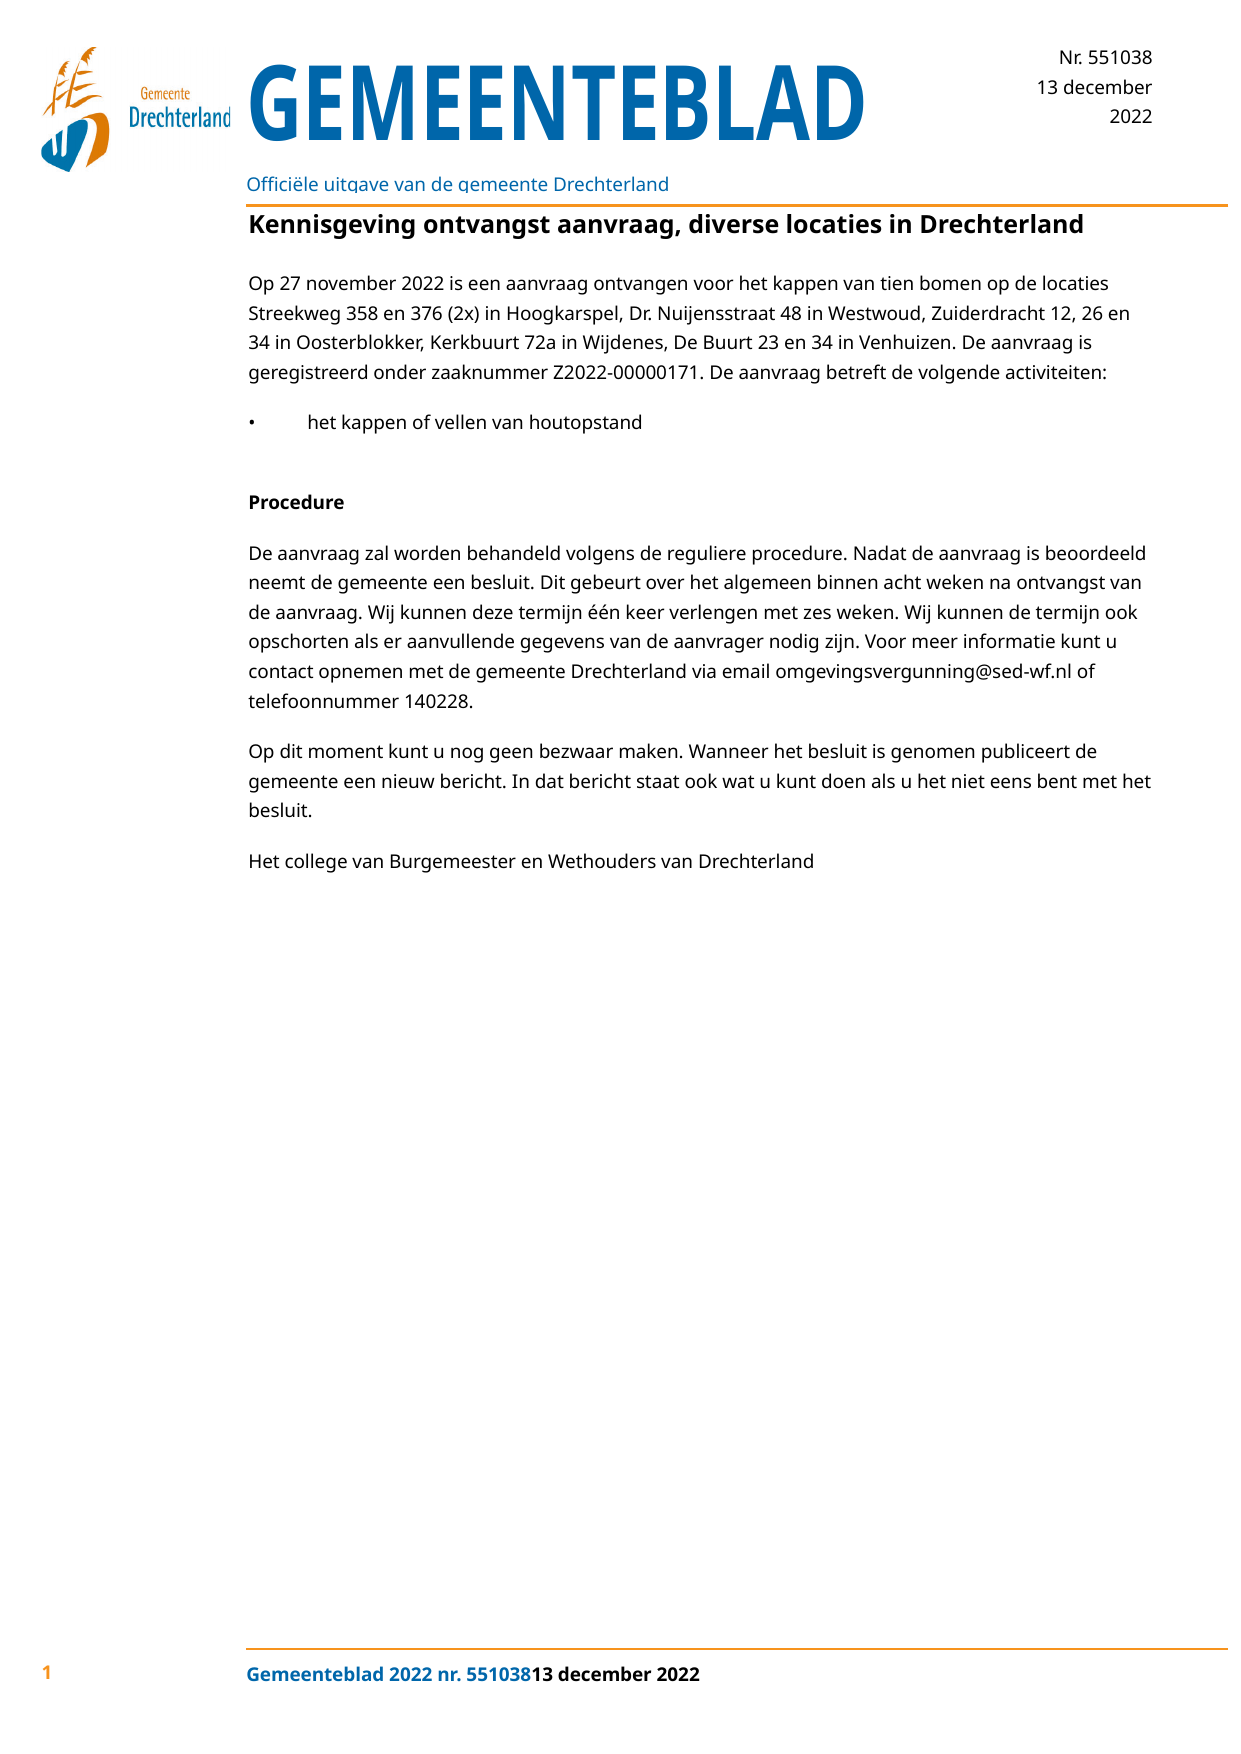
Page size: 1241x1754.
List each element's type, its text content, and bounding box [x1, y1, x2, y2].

picture [41, 158, 64, 172]
text Het college van Burgemeester en Wethouders van Drechterland [248, 848, 1152, 873]
text Op 27 november 2022 is een aanvraag ontvangen voor het kappen van tien bomen op de locaties Streekweg 358 en 376 (2x) in Hoogkarspel, Dr. Nuijensstraat 48 in Westwoud, Zuiderdracht 12, 26 en 34 in Oosterblokker, Kerkbuurt 72a in Wijdenes, De Buurt 23 en 34 in Venhuizen. De aanvraag is geregistreerd onder zaaknummer Z2022-00000171. De aanvraag betreft de volgende activiteiten: [248, 270, 1152, 385]
picture [226, 115, 231, 124]
text Kennisgeving ontvangst aanvraag, diverse locaties in Drechterland [248, 207, 1152, 241]
text Op dit moment kunt u nog geen bezwaar maken. Wanneer het besluit is genomen publiceert de gemeente een nieuw bericht. In dat bericht staat ook wat u kunt doen als u het niet eens bent met het besluit. [248, 738, 1152, 823]
picture [41, 47, 231, 172]
text De aanvraag zal worden behandeld volgens de reguliere procedure. Nadat de aanvraag is beoordeeld neemt de gemeente een besluit. Dit gebeurt over het algemeen binnen acht weken na ontvangst van de aanvraag. Wij kunnen deze termijn één keer verlengen met zes weken. Wij kunnen de termijn ook opschorten als er aanvullende gegevens van de aanvrager nodig zijn. Voor meer informatie kunt u contact opnemen met de gemeente Drechterland via email omgevingsvergunning@sed-wf.nl of telefoonnummer 140228. [248, 540, 1152, 713]
list het kappen of vellen van houtopstand [248, 409, 1152, 435]
text Procedure [248, 489, 1152, 515]
